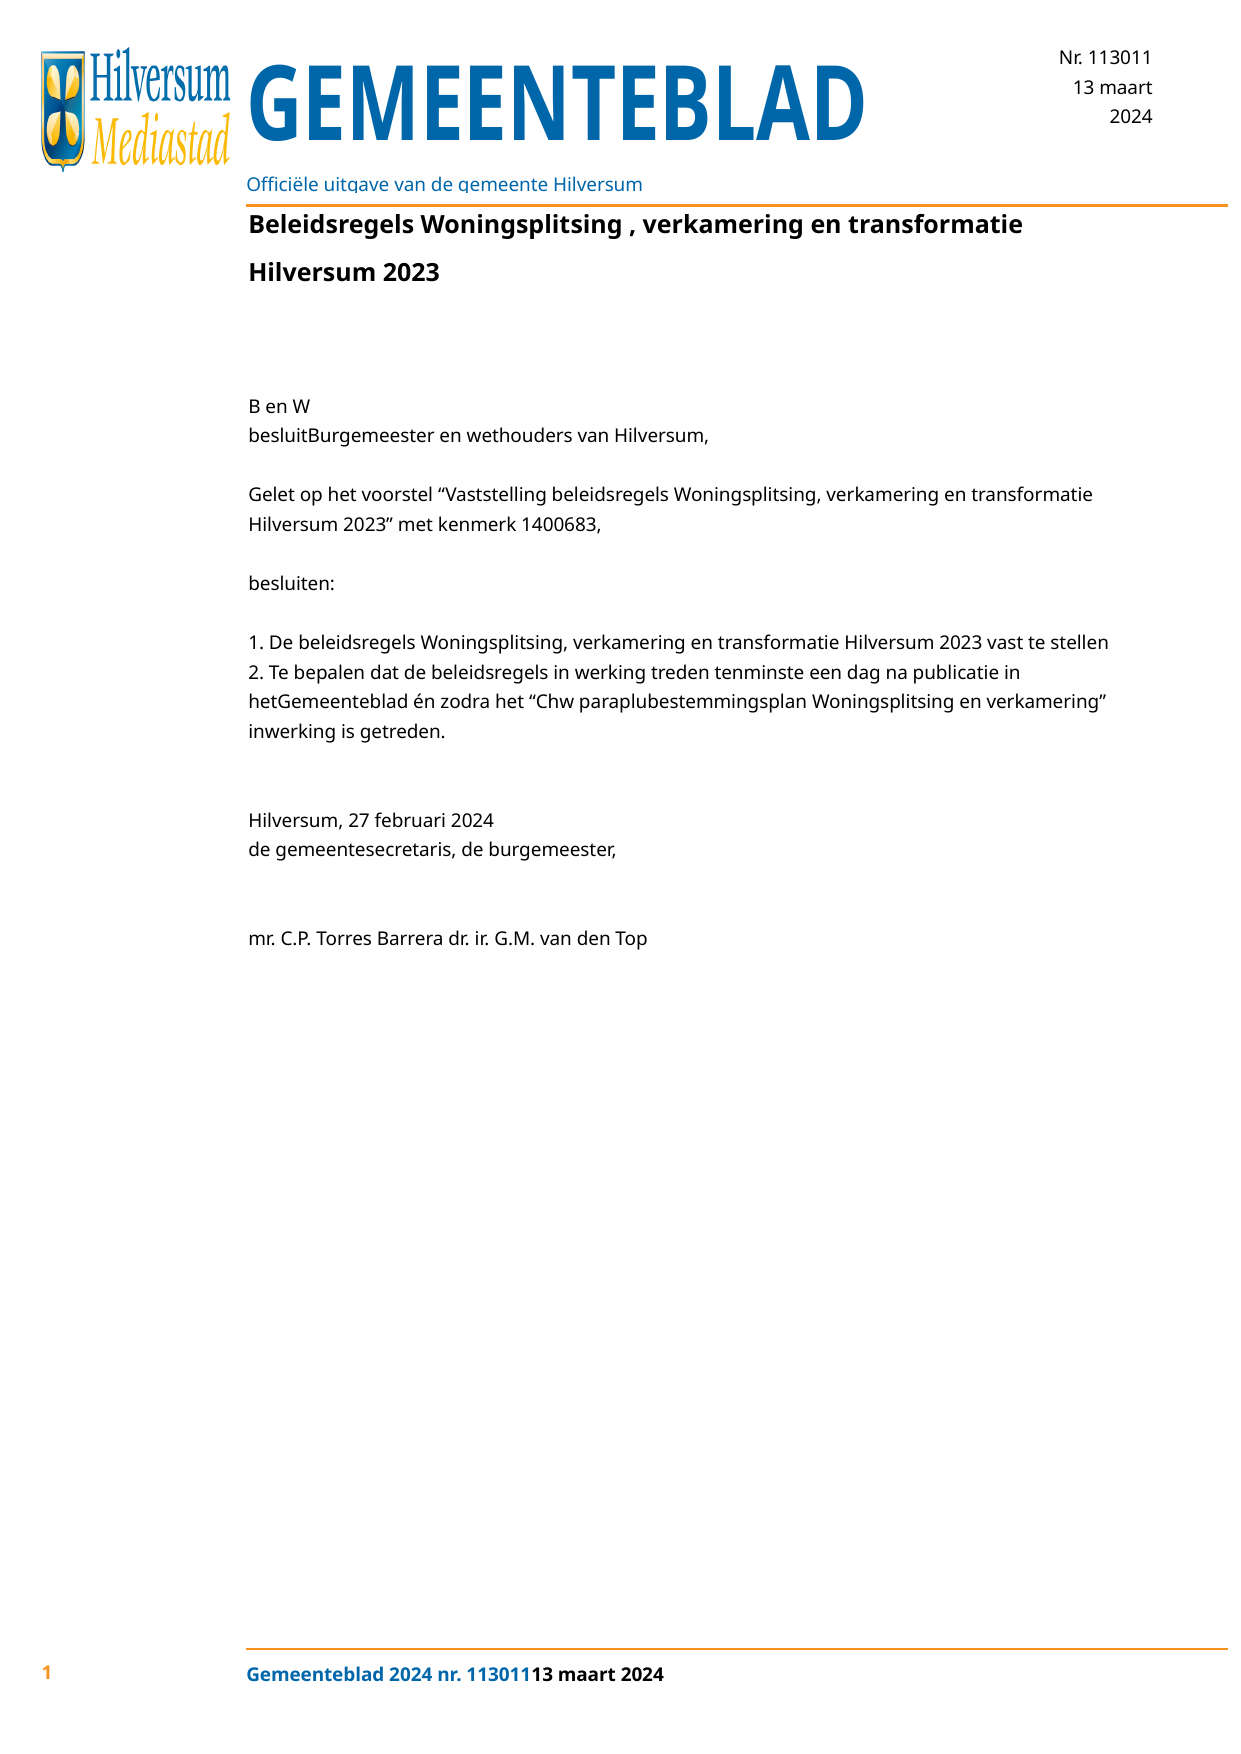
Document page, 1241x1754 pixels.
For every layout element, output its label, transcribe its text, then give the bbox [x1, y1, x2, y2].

text Hilversum 2023” met kenmerk 1400683, [248, 511, 1152, 537]
text B en W [248, 393, 1152, 419]
text 2. Te bepalen dat de beleidsregels in werking treden tenminste een dag na publicatie in hetGemeenteblad én zodra het “Chw paraplubestemmingsplan Woningsplitsing en verkamering” inwerking is getreden. [248, 659, 1152, 744]
picture [41, 47, 231, 172]
text Gelet op het voorstel “Vaststelling beleidsregels Woningsplitsing, verkamering en transformatie [248, 482, 1152, 507]
text Beleidsregels Woningsplitsing , verkamering en transformatie Hilversum 2023 [248, 207, 1152, 288]
text besluiten: [248, 570, 1152, 596]
text 1. De beleidsregels Woningsplitsing, verkamering en transformatie Hilversum 2023 vast te stellen [248, 629, 1152, 655]
text Hilversum, 27 februari 2024 [248, 807, 1152, 833]
text de gemeentesecretaris, de burgemeester, [248, 837, 1152, 862]
text mr. C.P. Torres Barrera dr. ir. G.M. van den Top [248, 925, 1152, 951]
text besluitBurgemeester en wethouders van Hilversum, [248, 422, 1152, 448]
